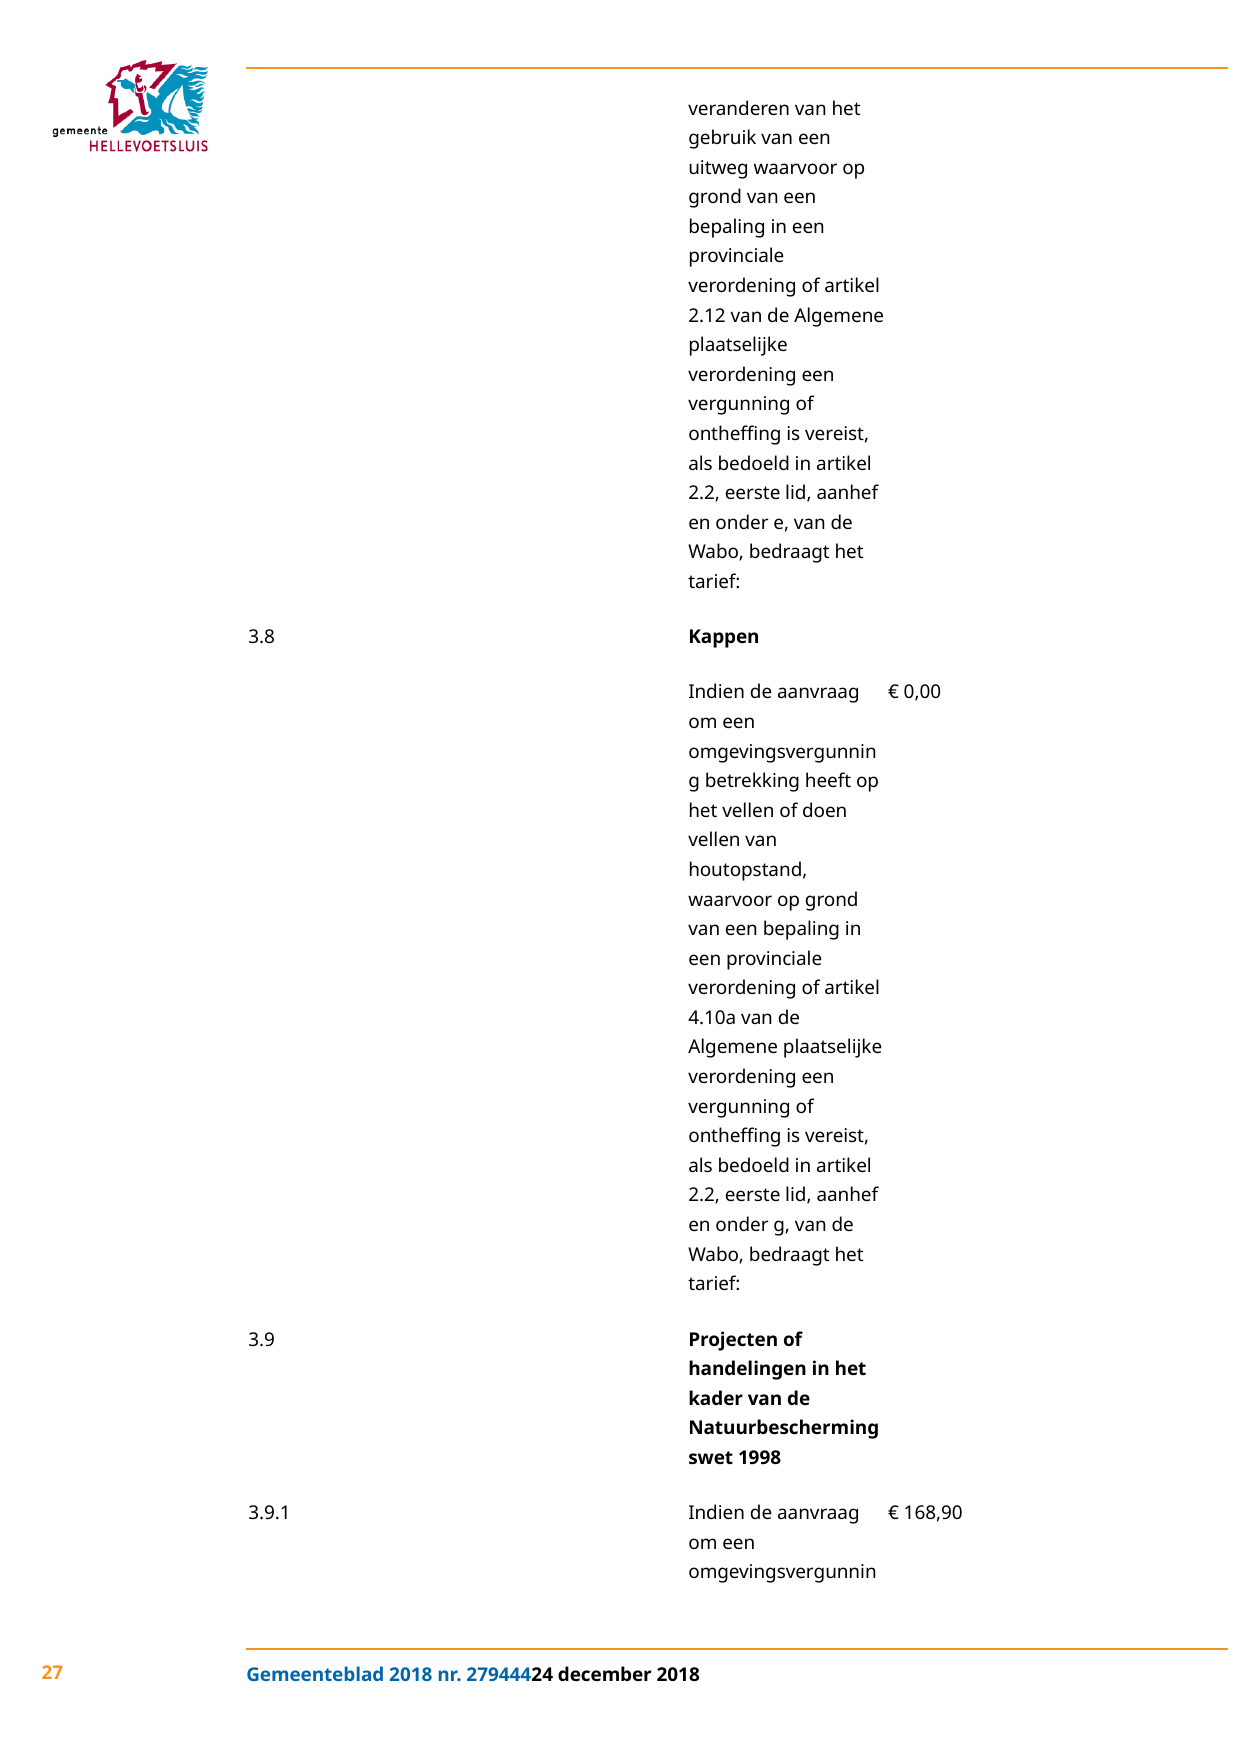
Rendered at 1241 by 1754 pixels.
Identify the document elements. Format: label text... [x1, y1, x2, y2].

table_cell € 168,90 [888, 1499, 986, 1584]
table_cell € 0,00 [888, 679, 986, 1326]
table_cell veranderen van het gebruik van een uitweg waarvoor op grond van een bepaling in een provinciale verordening of artikel 2.12 van de Algemene plaatselijke verordening een vergunning of ontheffing is vereist, als bedoeld in artikel 2.2, eerste lid, aanhef en onder e, van de Wabo, bedraagt het tarief: [688, 95, 888, 623]
table_cell Indien de aanvraag om een omgevingsvergunning betrekking heeft op het vellen of doen vellen van houtopstand, waarvoor op grond van een bepaling in een provinciale verordening of artikel 4.10a van de Algemene plaatselijke verordening een vergunning of ontheffing is vereist, als bedoeld in artikel 2.2, eerste lid, aanhef en onder g, van de Wabo, bedraagt het tarief: [688, 679, 888, 1326]
table_cell [248, 95, 688, 623]
table_cell [888, 1326, 986, 1499]
table_cell 3.9.1 [248, 1499, 688, 1584]
table_cell Kappen [688, 624, 888, 679]
table_cell [888, 624, 986, 679]
picture [41, 47, 231, 172]
table_cell 3.8 [248, 624, 688, 679]
table_cell Projecten of handelingen in het kader van de Natuurbeschermingswet 1998 [688, 1326, 888, 1499]
table_cell [248, 679, 688, 1326]
table_cell 3.9 [248, 1326, 688, 1499]
table_cell [888, 95, 986, 623]
table_cell Indien de aanvraag om een omgevingsvergunnin [688, 1499, 888, 1584]
